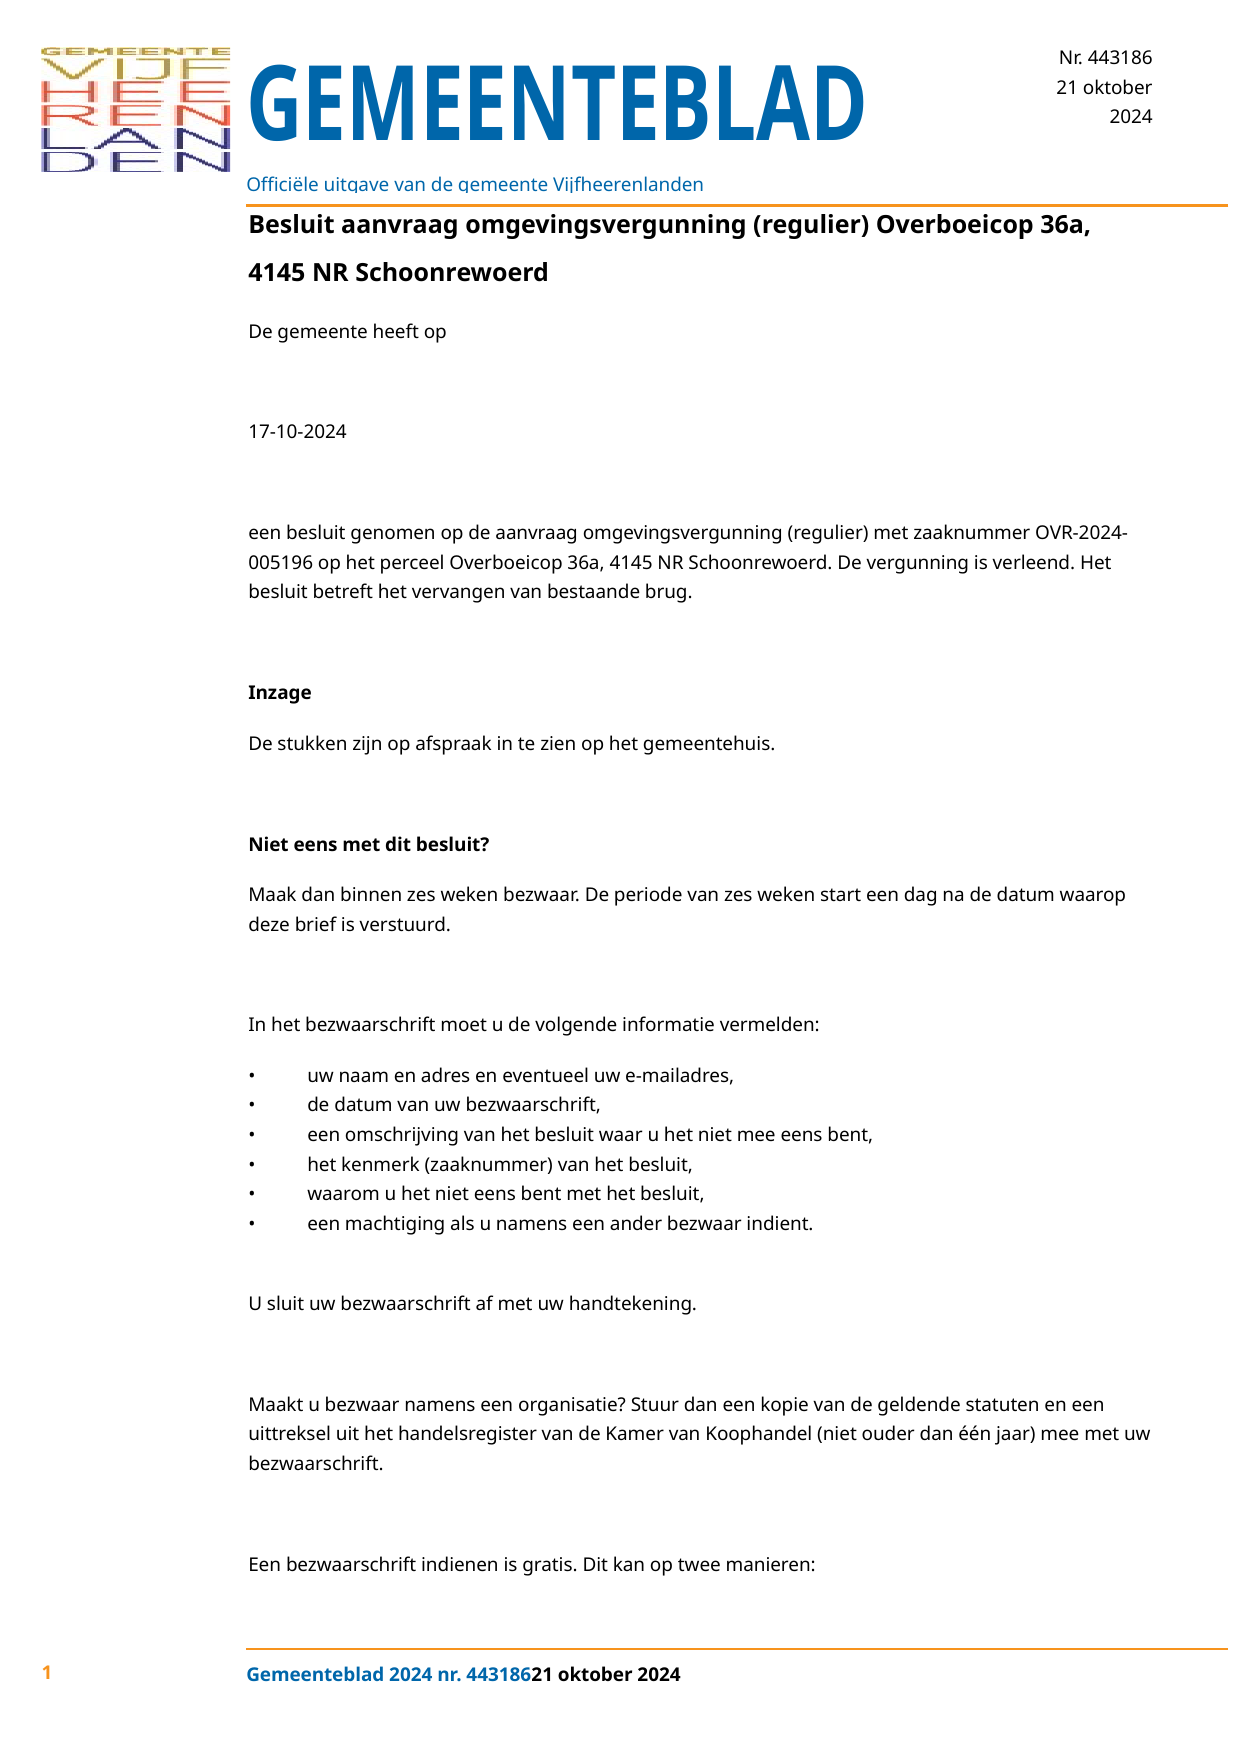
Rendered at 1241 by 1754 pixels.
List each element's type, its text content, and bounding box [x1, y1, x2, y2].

text een besluit genomen op de aanvraag omgevingsvergunning (regulier) met zaaknummer OVR-2024-005196 op het perceel Overboeicop 36a, 4145 NR Schoonrewoerd. De vergunning is verleend. Het besluit betreft het vervangen van bestaande brug. [248, 519, 1152, 604]
list een omschrijving van het besluit waar u het niet mee eens bent, [248, 1121, 1152, 1147]
text De stukken zijn op afspraak in te zien op het gemeentehuis. [248, 730, 1152, 756]
text Inzage [248, 679, 1152, 705]
list waarom u het niet eens bent met het besluit, [248, 1180, 1152, 1206]
text Een bezwaarschrift indienen is gratis. Dit kan op twee manieren: [248, 1551, 1152, 1577]
list het kenmerk (zaaknummer) van het besluit, [248, 1151, 1152, 1177]
list een machtiging als u namens een ander bezwaar indient. [248, 1210, 1152, 1236]
list uw naam en adres en eventueel uw e-mailadres, [248, 1062, 1152, 1088]
text 17-10-2024 [248, 419, 1152, 444]
text Besluit aanvraag omgevingsvergunning (regulier) Overboeicop 36a, 4145 NR Schoonrewoerd [248, 207, 1152, 288]
list de datum van uw bezwaarschrift, [248, 1092, 1152, 1117]
text Maak dan binnen zes weken bezwaar. De periode van zes weken start een dag na de datum waarop deze brief is verstuurd. [248, 881, 1152, 937]
text In het bezwaarschrift moet u de volgende informatie vermelden: [248, 1012, 1152, 1037]
text Maakt u bezwaar namens een organisatie? Stuur dan een kopie van de geldende statuten en een uittreksel uit het handelsregister van de Kamer van Koophandel (niet ouder dan één jaar) mee met uw bezwaarschrift. [248, 1391, 1152, 1476]
picture [41, 47, 231, 172]
text De gemeente heeft op [248, 318, 1152, 344]
text Niet eens met dit besluit? [248, 831, 1152, 857]
text U sluit uw bezwaarschrift af met uw handtekening. [248, 1290, 1152, 1316]
